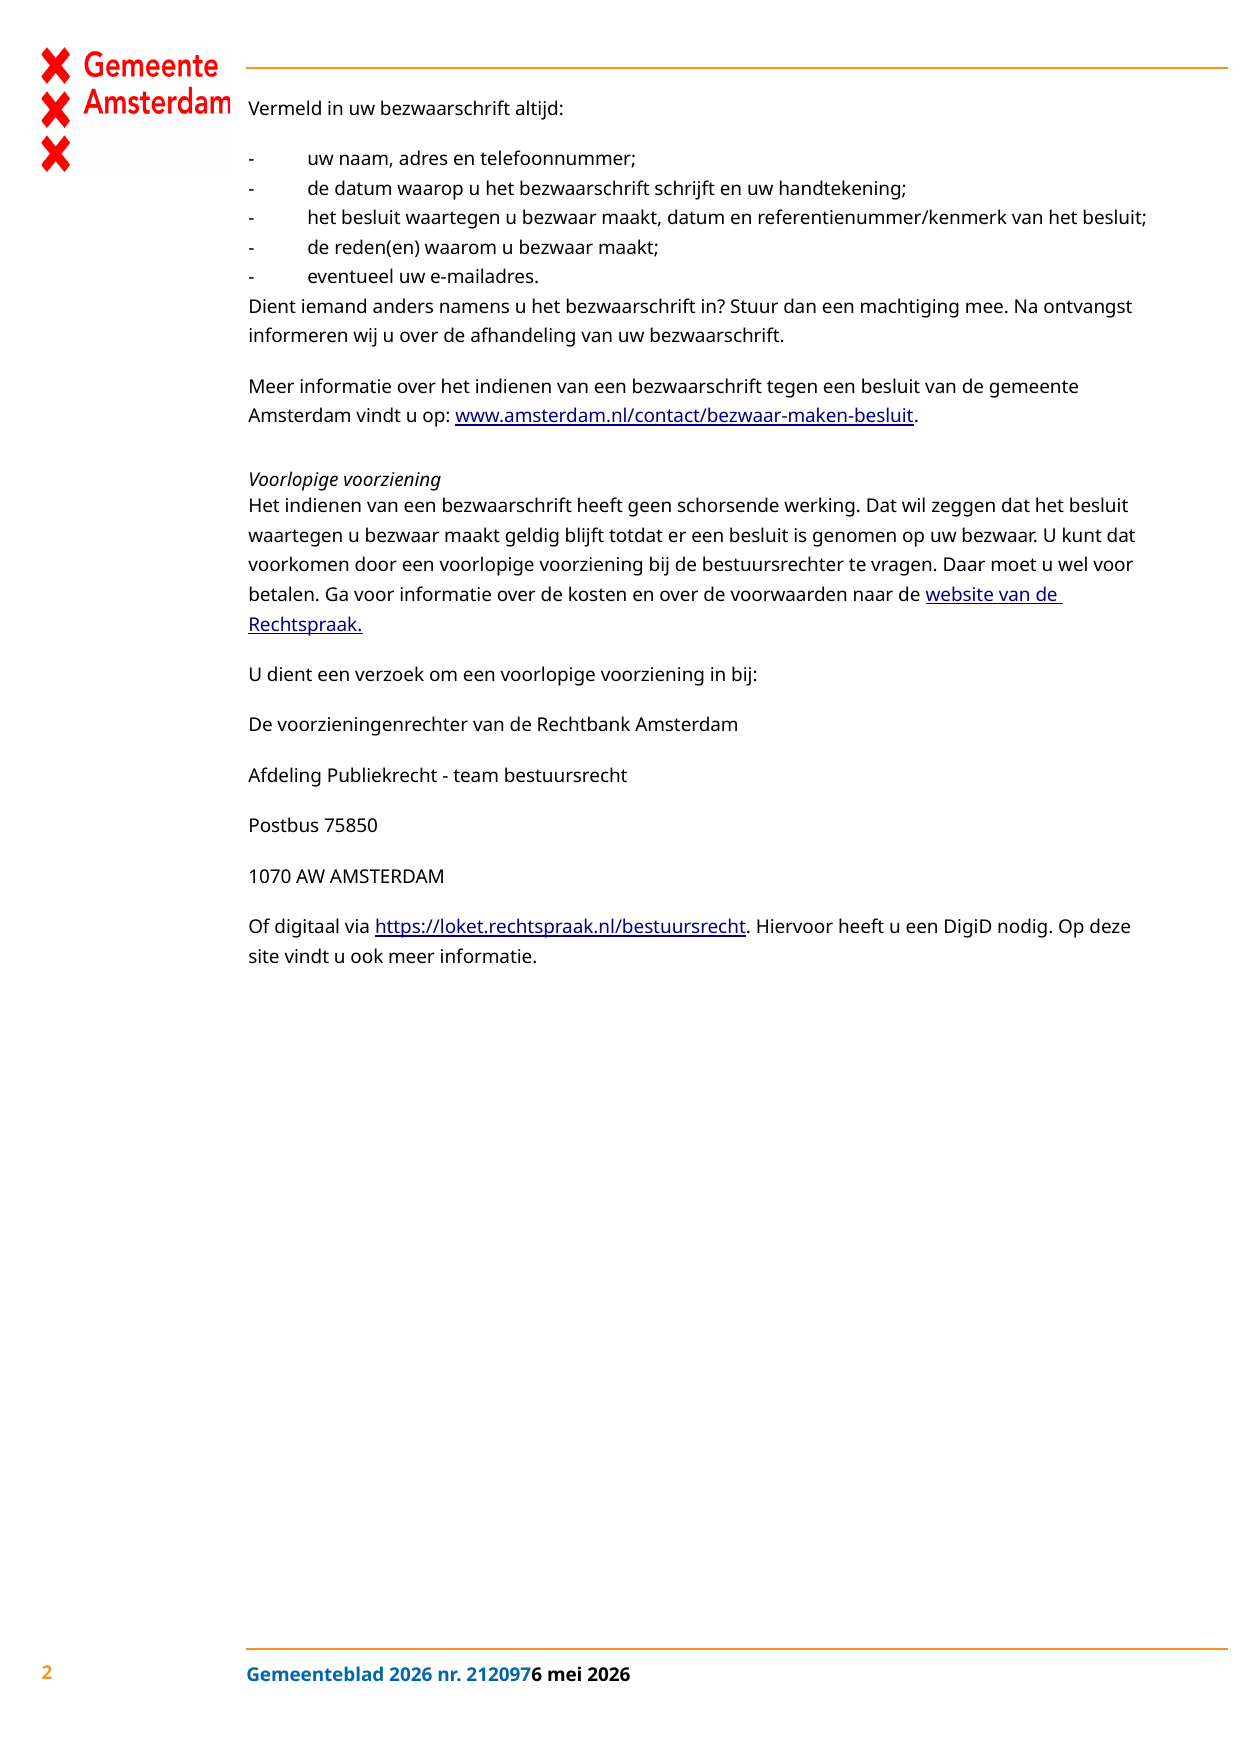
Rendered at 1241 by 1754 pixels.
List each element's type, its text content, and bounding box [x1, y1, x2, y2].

text Vermeld in uw bezwaarschrift altijd: [248, 95, 1152, 121]
picture [41, 47, 231, 172]
text Meer informatie over het indienen van een bezwaarschrift tegen een besluit van de gemeente Amsterdam vindt u op: www.amsterdam.nl/contact/bezwaar-maken-besluit. [248, 373, 1152, 428]
text Afdeling Publiekrecht - team bestuursrecht [248, 762, 1152, 788]
list de reden(en) waarom u bezwaar maakt; [248, 234, 1152, 260]
text Het indienen van een bezwaarschrift heeft geen schorsende werking. Dat wil zeggen dat het besluit waartegen u bezwaar maakt geldig blijft totdat er een besluit is genomen op uw bezwaar. U kunt dat voorkomen door een voorlopige voorziening bij de bestuursrechter te vragen. Daar moet u wel voor betalen. Ga voor informatie over de kosten en over de voorwaarden naar de website van de Rechtspraak. [248, 492, 1152, 636]
list de datum waarop u het bezwaarschrift schrijft en uw handtekening; [248, 175, 1152, 201]
text 1070 AW AMSTERDAM [248, 863, 1152, 888]
text De voorzieningenrechter van de Rechtbank Amsterdam [248, 712, 1152, 737]
text U dient een verzoek om een voorlopige voorziening in bij: [248, 661, 1152, 687]
text Of digitaal via https://loket.rechtspraak.nl/bestuursrecht. Hiervoor heeft u een DigiD nodig. Op deze site vindt u ook meer informatie. [248, 913, 1152, 968]
list het besluit waartegen u bezwaar maakt, datum en referentienummer/kenmerk van het besluit; [248, 204, 1152, 230]
text Postbus 75850 [248, 812, 1152, 838]
text Dient iemand anders namens u het bezwaarschrift in? Stuur dan een machtiging mee. Na ontvangst informeren wij u over de afhandeling van uw bezwaarschrift. [248, 293, 1152, 348]
list uw naam, adres en telefoonnummer; [248, 145, 1152, 171]
list eventueel uw e-mailadres. [248, 263, 1152, 289]
text Voorlopige voorziening [248, 467, 1152, 492]
